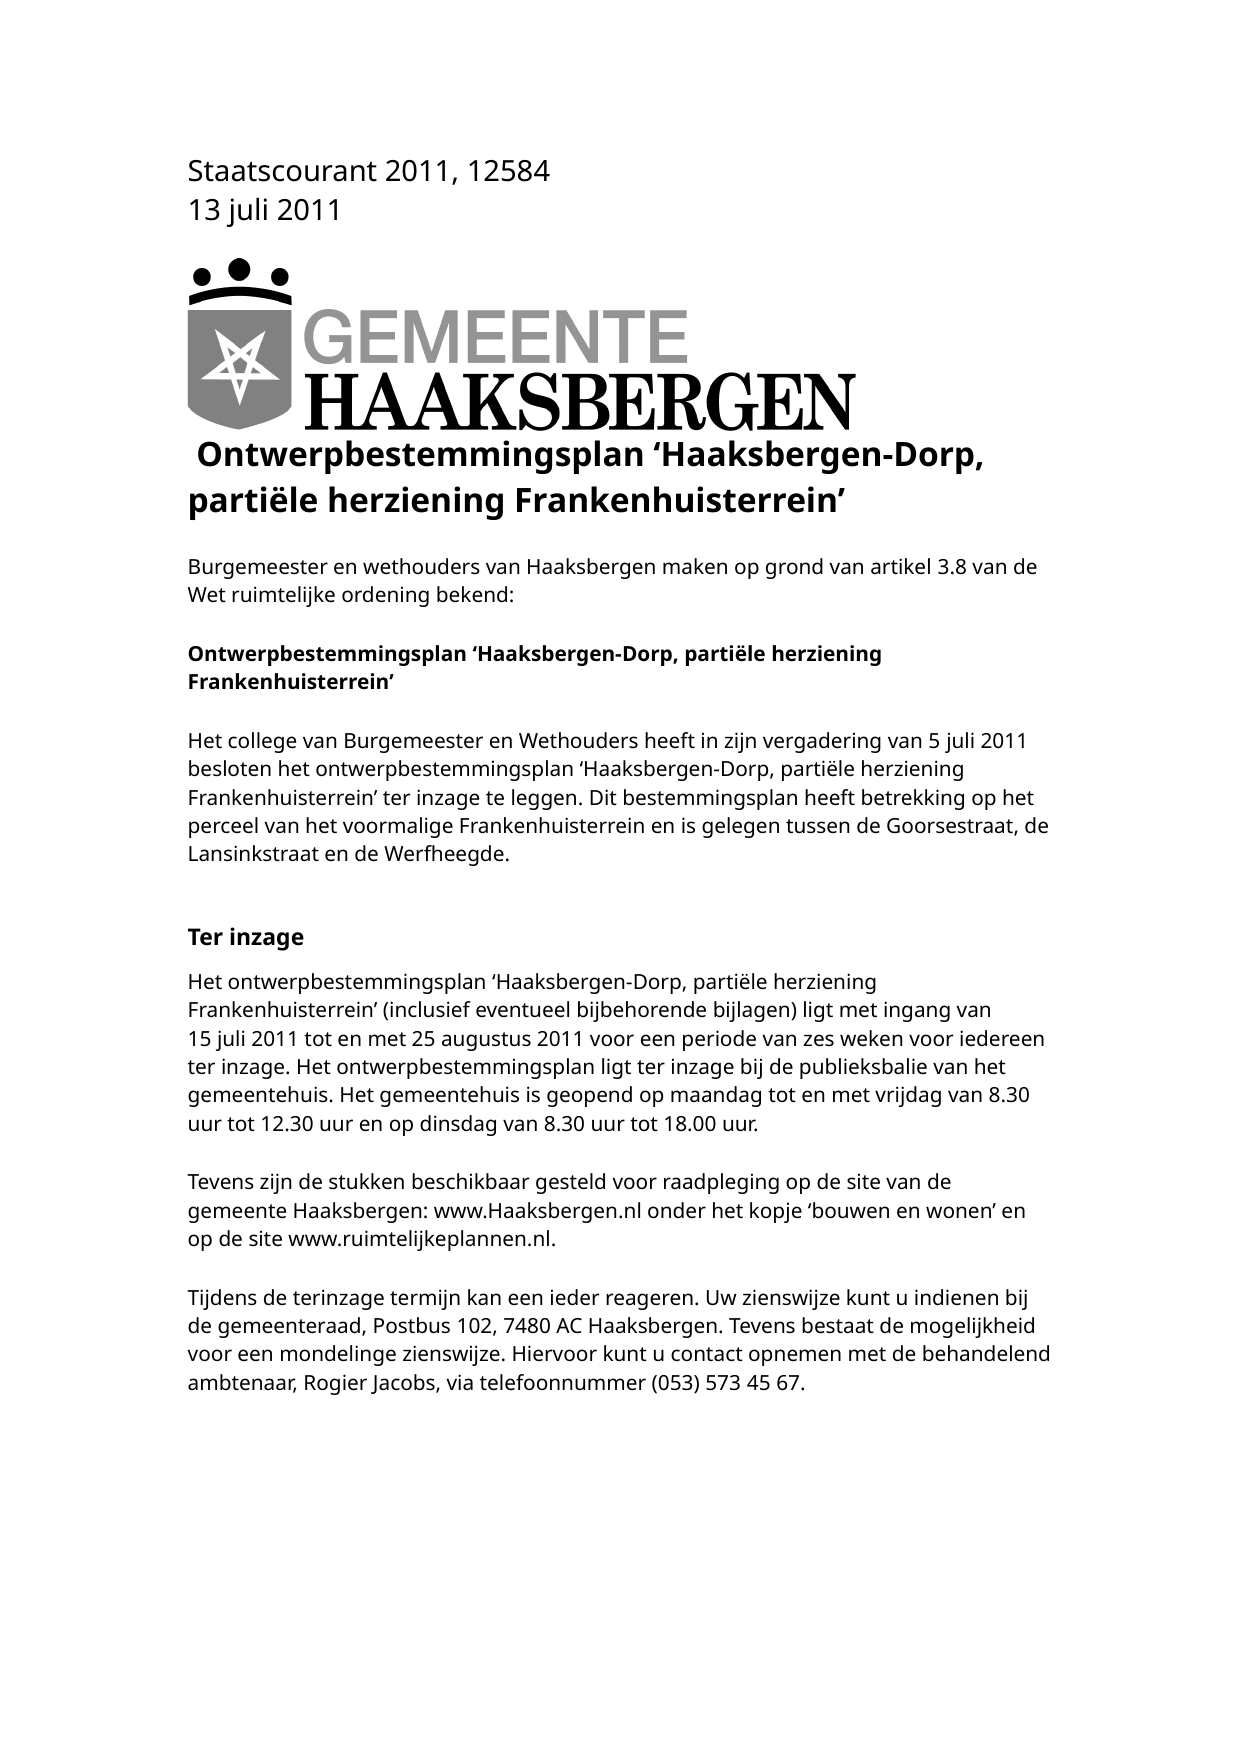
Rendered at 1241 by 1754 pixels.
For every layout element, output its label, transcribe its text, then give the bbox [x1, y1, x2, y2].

picture [187, 258, 856, 431]
text 13 juli 2011 [187, 190, 1053, 229]
text Het ontwerpbestemmingsplan ‘Haaksbergen-Dorp, partiële herziening Frankenhuisterrein’ (inclusief eventueel bijbehorende bijlagen) ligt met ingang van 15 juli 2011 tot en met 25 augustus 2011 voor een periode van zes weken voor iedereen ter inzage. Het ontwerpbestemmingsplan ligt ter inzage bij de publieksbalie van het gemeentehuis. Het gemeentehuis is geopend op maandag tot en met vrijdag van 8.30 uur tot 12.30 uur en op dinsdag van 8.30 uur tot 18.00 uur. [187, 967, 1053, 1137]
text Tijdens de terinzage termijn kan een ieder reageren. Uw zienswijze kunt u indienen bij de gemeenteraad, Postbus 102, 7480 AC Haaksbergen. Tevens bestaat de mogelijkheid voor een mondelinge zienswijze. Hiervoor kunt u contact opnemen met de behandelend ambtenaar, Rogier Jacobs, via telefoonnummer (053) 573 45 67. [187, 1283, 1053, 1396]
text Tevens zijn de stukken beschikbaar gesteld voor raadpleging op de site van de gemeente Haaksbergen: www.Haaksbergen.nl onder het kopje ‘bouwen en wonen’ en op de site www.ruimtelijkeplannen.nl. [187, 1167, 1053, 1253]
text Ontwerpbestemmingsplan ‘Haaksbergen-Dorp, partiële herziening Frankenhuisterrein’ [187, 639, 1053, 696]
text Het college van Burgemeester en Wethouders heeft in zijn vergadering van 5 juli 2011 besloten het ontwerpbestemmingsplan ‘Haaksbergen-Dorp, partiële herziening Frankenhuisterrein’ ter inzage te leggen. Dit bestemmingsplan heeft betrekking op het perceel van het voormalige Frankenhuisterrein en is gelegen tussen de Goorsestraat, de Lansinkstraat en de Werfheegde. [187, 726, 1053, 868]
subtitle Ontwerpbestemmingsplan ‘Haaksbergen-Dorp, partiële herziening Frankenhuisterrein’ [187, 271, 1053, 522]
text Staatscourant 2011, 12584 [187, 150, 1053, 190]
text Burgemeester en wethouders van Haaksbergen maken op grond van artikel 3.8 van de Wet ruimtelijke ordening bekend: [187, 552, 1053, 609]
subtitle Ter inzage [187, 921, 1053, 952]
